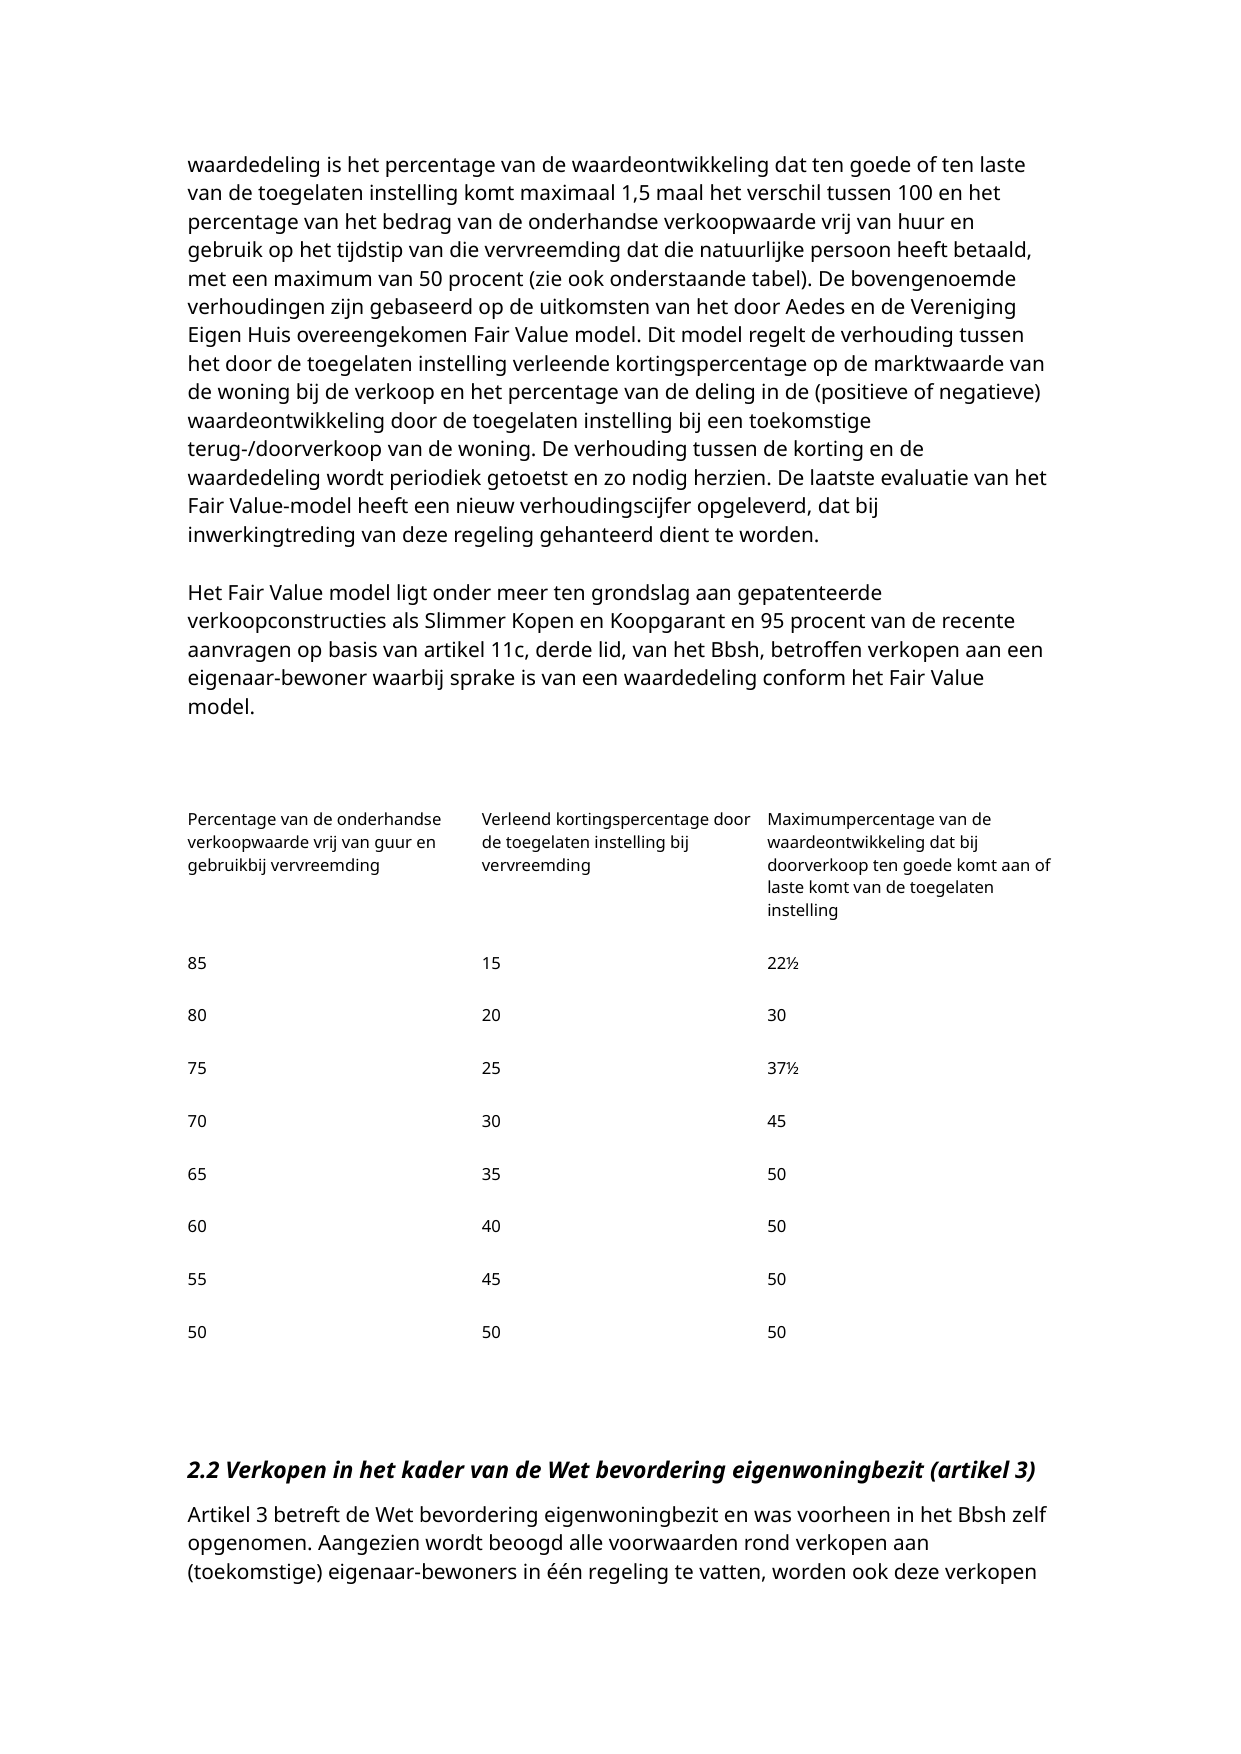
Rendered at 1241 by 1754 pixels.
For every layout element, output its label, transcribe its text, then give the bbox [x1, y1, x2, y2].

table_header Maximumpercentage van de waardeontwikkeling dat bij doorverkoop ten goede komt aan of laste komt van de toegelaten instelling [767, 808, 1053, 951]
text Het Fair Value model ligt onder meer ten grondslag aan gepatenteerde verkoopconstructies als Slimmer Kopen en Koopgarant en 95 procent van de recente aanvragen op basis van artikel 11c, derde lid, van het Bbsh, betroffen verkopen aan een eigenaar-bewoner waarbij sprake is van een waardedeling conform het Fair Value model. [187, 578, 1053, 720]
table_cell 20 [482, 1004, 767, 1057]
table_cell 75 [188, 1057, 482, 1109]
table_cell 25 [482, 1057, 767, 1109]
table_cell 15 [482, 951, 767, 1004]
table_header Verleend kortingspercentage door de toegelaten instelling bij vervreemding [482, 808, 767, 951]
subtitle 2.2 Verkopen in het kader van de Wet bevordering eigenwoningbezit (artikel 3) [187, 1454, 1053, 1485]
table_cell 40 [482, 1215, 767, 1267]
table_cell 50 [767, 1320, 1053, 1373]
table_cell 22½ [767, 951, 1053, 1004]
table_cell 30 [767, 1004, 1053, 1057]
table_cell 45 [482, 1268, 767, 1320]
table_cell 50 [188, 1320, 482, 1373]
table_cell 65 [188, 1162, 482, 1215]
table_cell 80 [188, 1004, 482, 1057]
table_cell 55 [188, 1268, 482, 1320]
table_cell 50 [482, 1320, 767, 1373]
table_cell 50 [767, 1215, 1053, 1267]
table_cell 85 [188, 951, 482, 1004]
table_cell 45 [767, 1109, 1053, 1162]
table_header Percentage van de onderhandse verkoopwaarde vrij van guur en gebruikbij vervreemding [188, 808, 482, 951]
table_cell 30 [482, 1109, 767, 1162]
text waardedeling is het percentage van de waardeontwikkeling dat ten goede of ten laste van de toegelaten instelling komt maximaal 1,5 maal het verschil tussen 100 en het percentage van het bedrag van de onderhandse verkoopwaarde vrij van huur en gebruik op het tijdstip van die vervreemding dat die natuurlijke persoon heeft betaald, met een maximum van 50 procent (zie ook onderstaande tabel). De bovengenoemde verhoudingen zijn gebaseerd op de uitkomsten van het door Aedes en de Vereniging Eigen Huis overeengekomen Fair Value model. Dit model regelt de verhouding tussen het door de toegelaten instelling verleende kortingspercentage op de marktwaarde van de woning bij de verkoop en het percentage van de deling in de (positieve of negatieve) waardeontwikkeling door de toegelaten instelling bij een toekomstige terug-/doorverkoop van de woning. De verhouding tussen de korting en de waardedeling wordt periodiek getoetst en zo nodig herzien. De laatste evaluatie van het Fair Value-model heeft een nieuw verhoudingscijfer opgeleverd, dat bij inwerkingtreding van deze regeling gehanteerd dient te worden. [187, 150, 1053, 548]
table_cell 70 [188, 1109, 482, 1162]
table_cell 37½ [767, 1057, 1053, 1109]
table_cell 50 [767, 1162, 1053, 1215]
table_cell 50 [767, 1268, 1053, 1320]
table_cell 35 [482, 1162, 767, 1215]
table_cell 60 [188, 1215, 482, 1267]
text Artikel 3 betreft de Wet bevordering eigenwoningbezit en was voorheen in het Bbsh zelf opgenomen. Aangezien wordt beoogd alle voorwaarden rond verkopen aan (toekomstige) eigenaar-bewoners in één regeling te vatten, worden ook deze verkopen [187, 1500, 1053, 1585]
